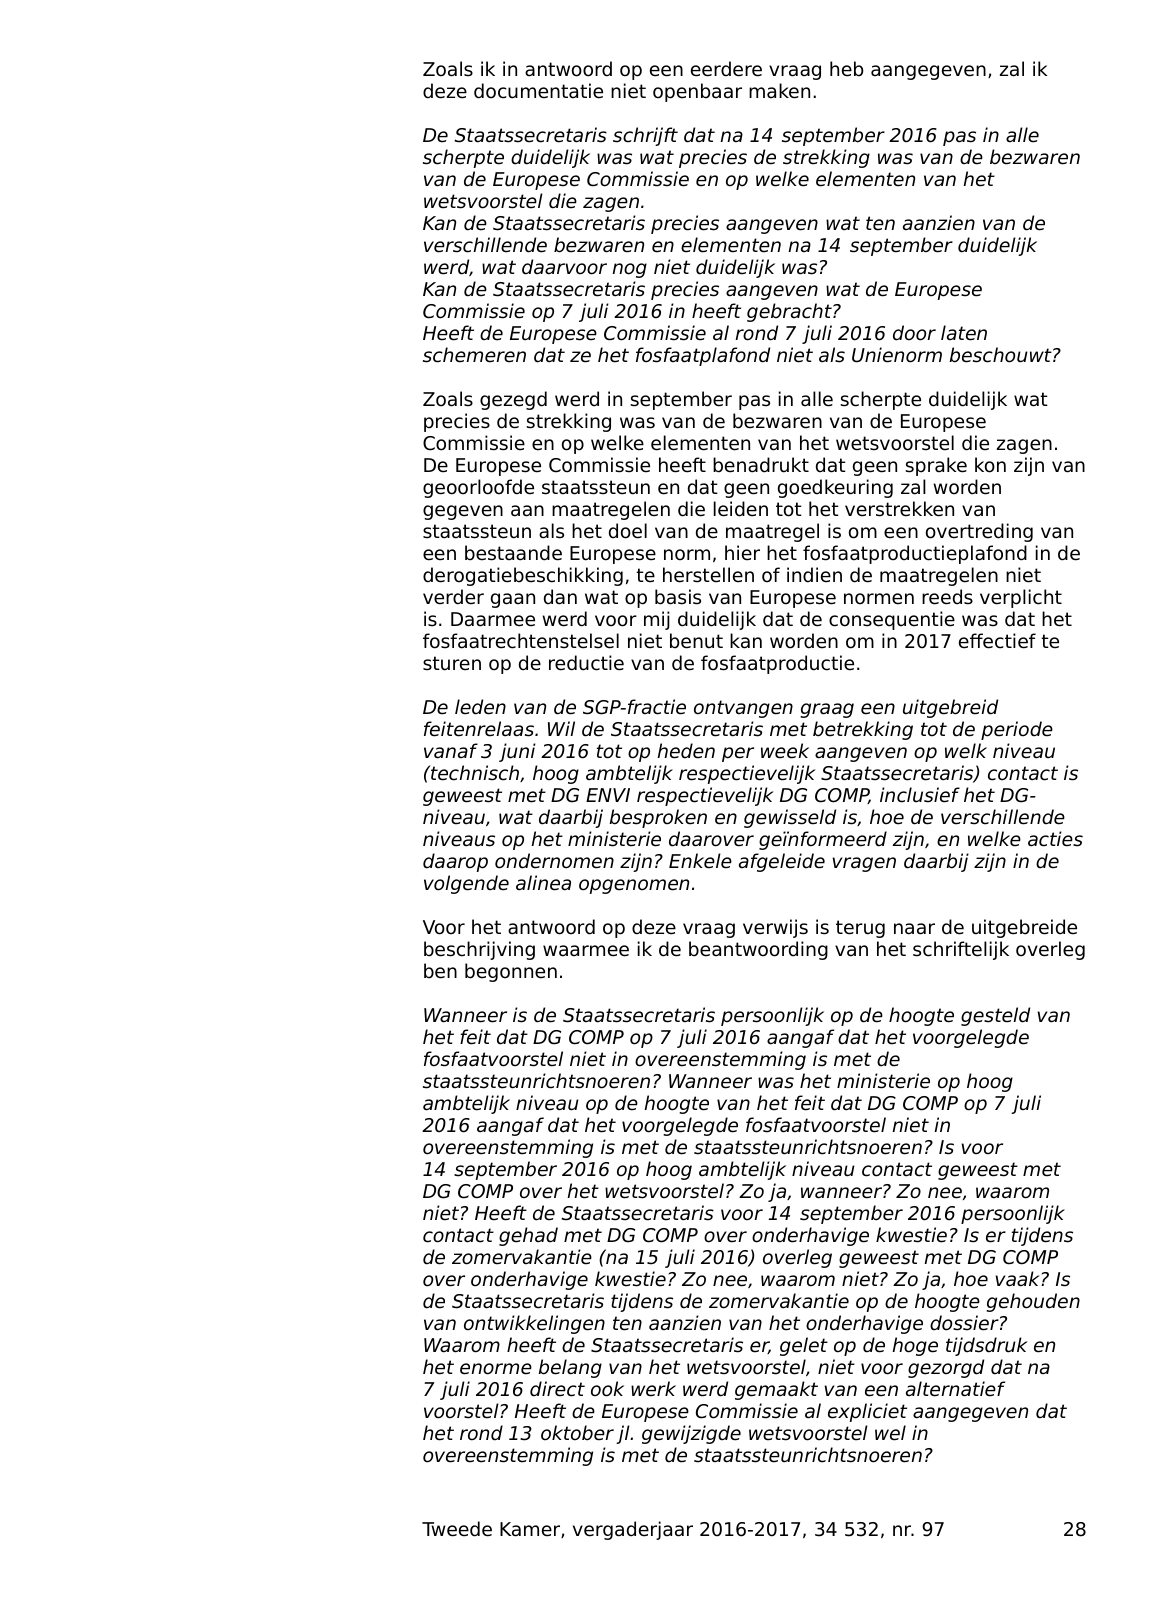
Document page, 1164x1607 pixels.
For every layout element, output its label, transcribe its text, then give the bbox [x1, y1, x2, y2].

text Heeft de Europese Commissie al rond 7 juli 2016 door laten schemeren dat ze het fosfaatplafond niet als Unienorm beschouwt? [422, 323, 1087, 367]
text Kan de Staatssecretaris precies aangeven wat de Europese Commissie op 7 juli 2016 in heeft gebracht? [422, 279, 1087, 323]
text Zoals gezegd werd in september pas in alle scherpte duidelijk wat precies de strekking was van de bezwaren van de Europese Commissie en op welke elementen van het wetsvoorstel die zagen. De Europese Commissie heeft benadrukt dat geen sprake kon zijn van geoorloofde staatssteun en dat geen goedkeuring zal worden gegeven aan maatregelen die leiden tot het verstrekken van staatssteun als het doel van de maatregel is om een overtreding van een bestaande Europese norm, hier het fosfaatproductieplafond in de derogatiebeschikking, te herstellen of indien de maatregelen niet verder gaan dan wat op basis van Europese normen reeds verplicht is. Daarmee werd voor mij duidelijk dat de consequentie was dat het fosfaatrechtenstelsel niet benut kan worden om in 2017 effectief te sturen op de reductie van de fosfaatproductie. [422, 389, 1087, 675]
text Kan de Staatssecretaris precies aangeven wat ten aanzien van de verschillende bezwaren en elementen na 14 september duidelijk werd, wat daarvoor nog niet duidelijk was? [422, 213, 1087, 279]
text Wanneer is de Staatssecretaris persoonlijk op de hoogte gesteld van het feit dat DG COMP op 7 juli 2016 aangaf dat het voorgelegde fosfaatvoorstel niet in overeenstemming is met de staatssteunrichtsnoeren? Wanneer was het ministerie op hoog ambtelijk niveau op de hoogte van het feit dat DG COMP op 7 juli 2016 aangaf dat het voorgelegde fosfaatvoorstel niet in overeenstemming is met de staatssteunrichtsnoeren? Is voor 14 september 2016 op hoog ambtelijk niveau contact geweest met DG COMP over het wetsvoorstel? Zo ja, wanneer? Zo nee, waarom niet? Heeft de Staatssecretaris voor 14 september 2016 persoonlijk contact gehad met DG COMP over onderhavige kwestie? Is er tijdens de zomervakantie (na 15 juli 2016) overleg geweest met DG COMP over onderhavige kwestie? Zo nee, waarom niet? Zo ja, hoe vaak? Is de Staatssecretaris tijdens de zomervakantie op de hoogte gehouden van ontwikkelingen ten aanzien van het onderhavige dossier? Waarom heeft de Staatssecretaris er, gelet op de hoge tijdsdruk en het enorme belang van het wetsvoorstel, niet voor gezorgd dat na 7 juli 2016 direct ook werk werd gemaakt van een alternatief voorstel? Heeft de Europese Commissie al expliciet aangegeven dat het rond 13 oktober jl. gewijzigde wetsvoorstel wel in overeenstemming is met de staatssteunrichtsnoeren? [422, 1005, 1087, 1467]
text Voor het antwoord op deze vraag verwijs is terug naar de uitgebreide beschrijving waarmee ik de beantwoording van het schriftelijk overleg ben begonnen. [422, 917, 1087, 983]
text De leden van de SGP-fractie ontvangen graag een uitgebreid feitenrelaas. Wil de Staatssecretaris met betrekking tot de periode vanaf 3 juni 2016 tot op heden per week aangeven op welk niveau (technisch, hoog ambtelijk respectievelijk Staatssecretaris) contact is geweest met DG ENVI respectievelijk DG COMP, inclusief het DG-niveau, wat daarbij besproken en gewisseld is, hoe de verschillende niveaus op het ministerie daarover geïnformeerd zijn, en welke acties daarop ondernomen zijn? Enkele afgeleide vragen daarbij zijn in de volgende alinea opgenomen. [422, 697, 1087, 895]
text De Staatssecretaris schrijft dat na 14 september 2016 pas in alle scherpte duidelijk was wat precies de strekking was van de bezwaren van de Europese Commissie en op welke elementen van het wetsvoorstel die zagen. [422, 125, 1087, 213]
text Zoals ik in antwoord op een eerdere vraag heb aangegeven, zal ik deze documentatie niet openbaar maken. [422, 59, 1087, 103]
